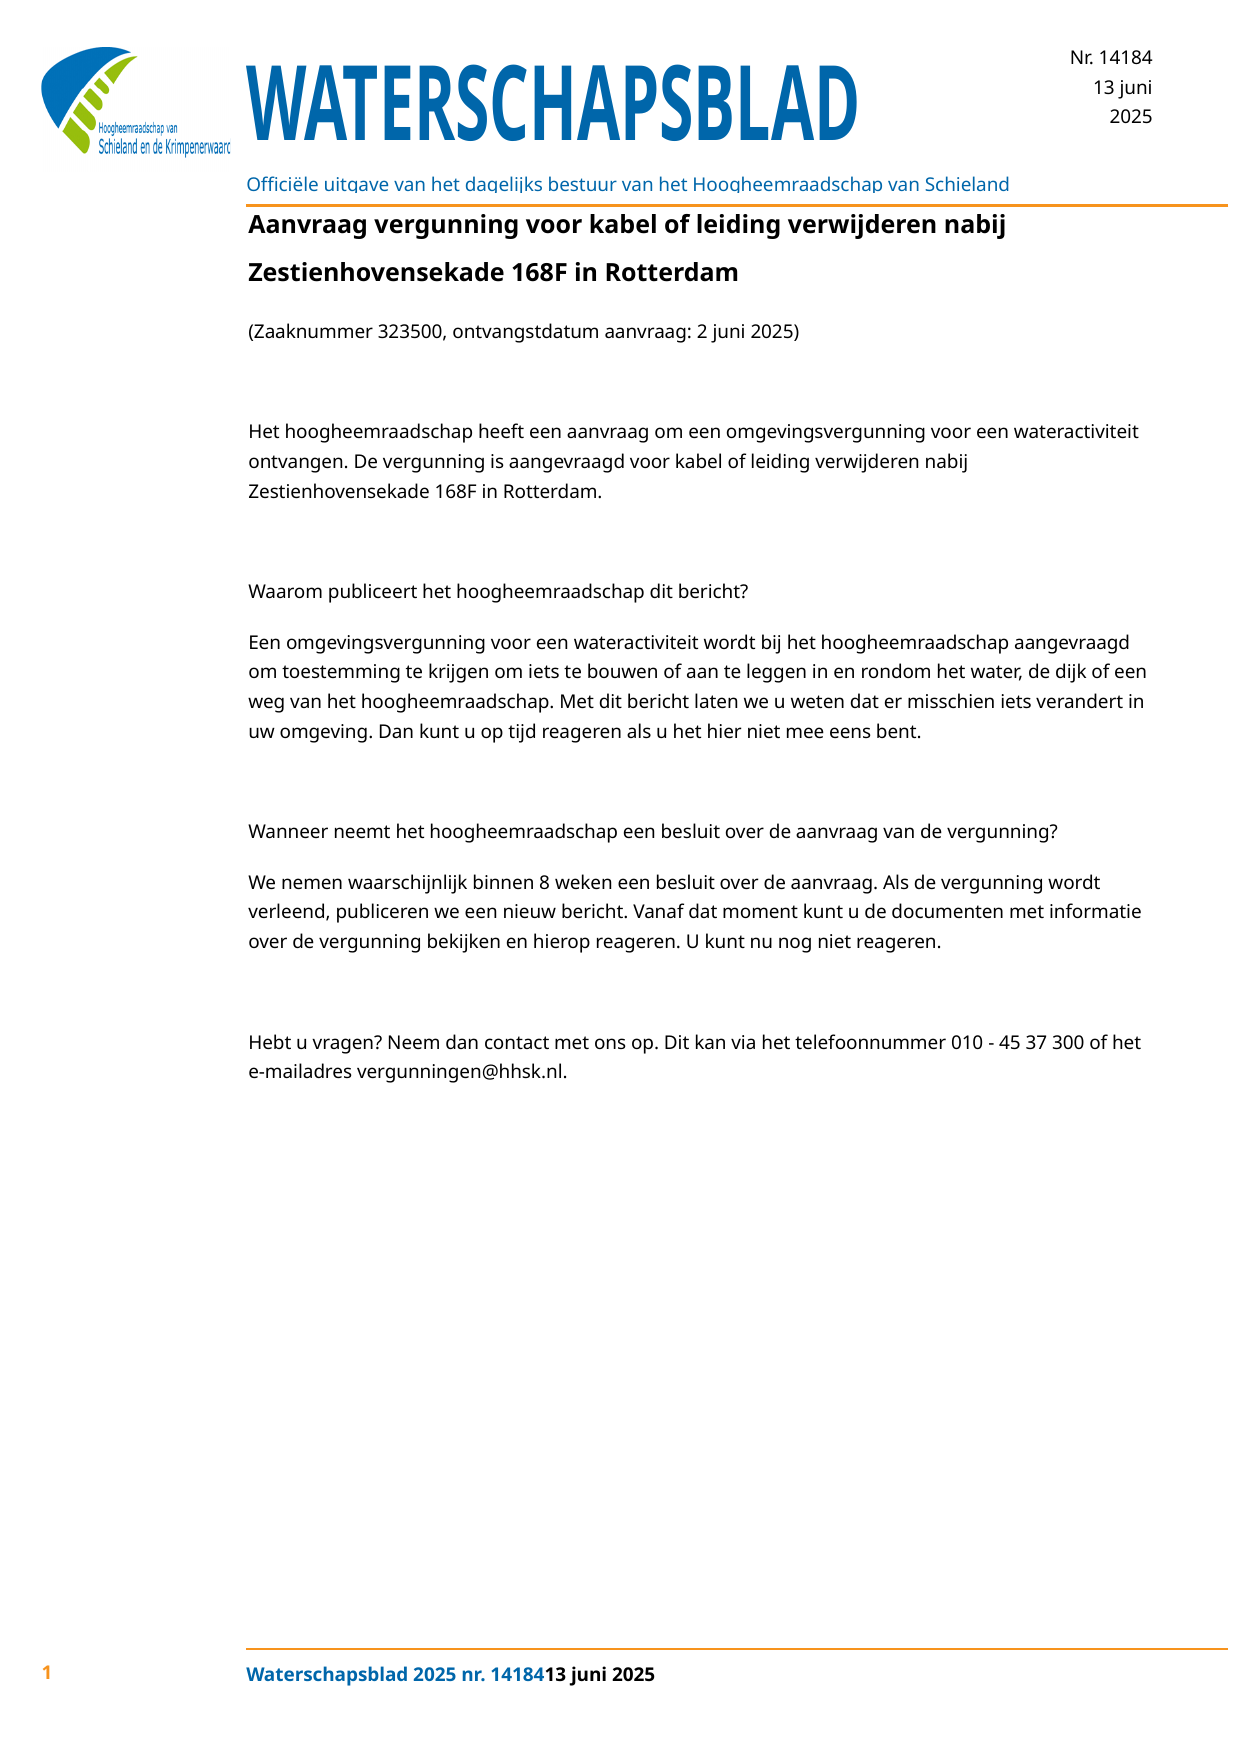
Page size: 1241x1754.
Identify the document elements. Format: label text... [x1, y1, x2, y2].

picture [41, 47, 231, 172]
text Een omgevingsvergunning voor een wateractiviteit wordt bij het hoogheemraadschap aangevraagd om toestemming te krijgen om iets te bouwen of aan te leggen in en rondom het water, de dijk of een weg van het hoogheemraadschap. Met dit bericht laten we u weten dat er misschien iets verandert in uw omgeving. Dan kunt u op tijd reageren als u het hier niet mee eens bent. [248, 629, 1152, 744]
text Het hoogheemraadschap heeft een aanvraag om een omgevingsvergunning voor een wateractiviteit ontvangen. De vergunning is aangevraagd voor kabel of leiding verwijderen nabij Zestienhovensekade 168F in Rotterdam. [248, 419, 1152, 504]
text Wanneer neemt het hoogheemraadschap een besluit over de aanvraag van de vergunning? [248, 819, 1152, 844]
text Aanvraag vergunning voor kabel of leiding verwijderen nabij Zestienhovensekade 168F in Rotterdam [248, 207, 1152, 288]
text Waarom publiceert het hoogheemraadschap dit bericht? [248, 579, 1152, 604]
text (Zaaknummer 323500, ontvangstdatum aanvraag: 2 juni 2025) [248, 318, 1152, 344]
text Hebt u vragen? Neem dan contact met ons op. Dit kan via het telefoonnummer 010 - 45 37 300 of het e-mailadres vergunningen@hhsk.nl. [248, 1029, 1152, 1084]
text We nemen waarschijnlijk binnen 8 weken een besluit over de aanvraag. Als de vergunning wordt verleend, publiceren we een nieuw bericht. Vanaf dat moment kunt u de documenten met informatie over de vergunning bekijken en hierop reageren. U kunt nu nog niet reageren. [248, 869, 1152, 954]
